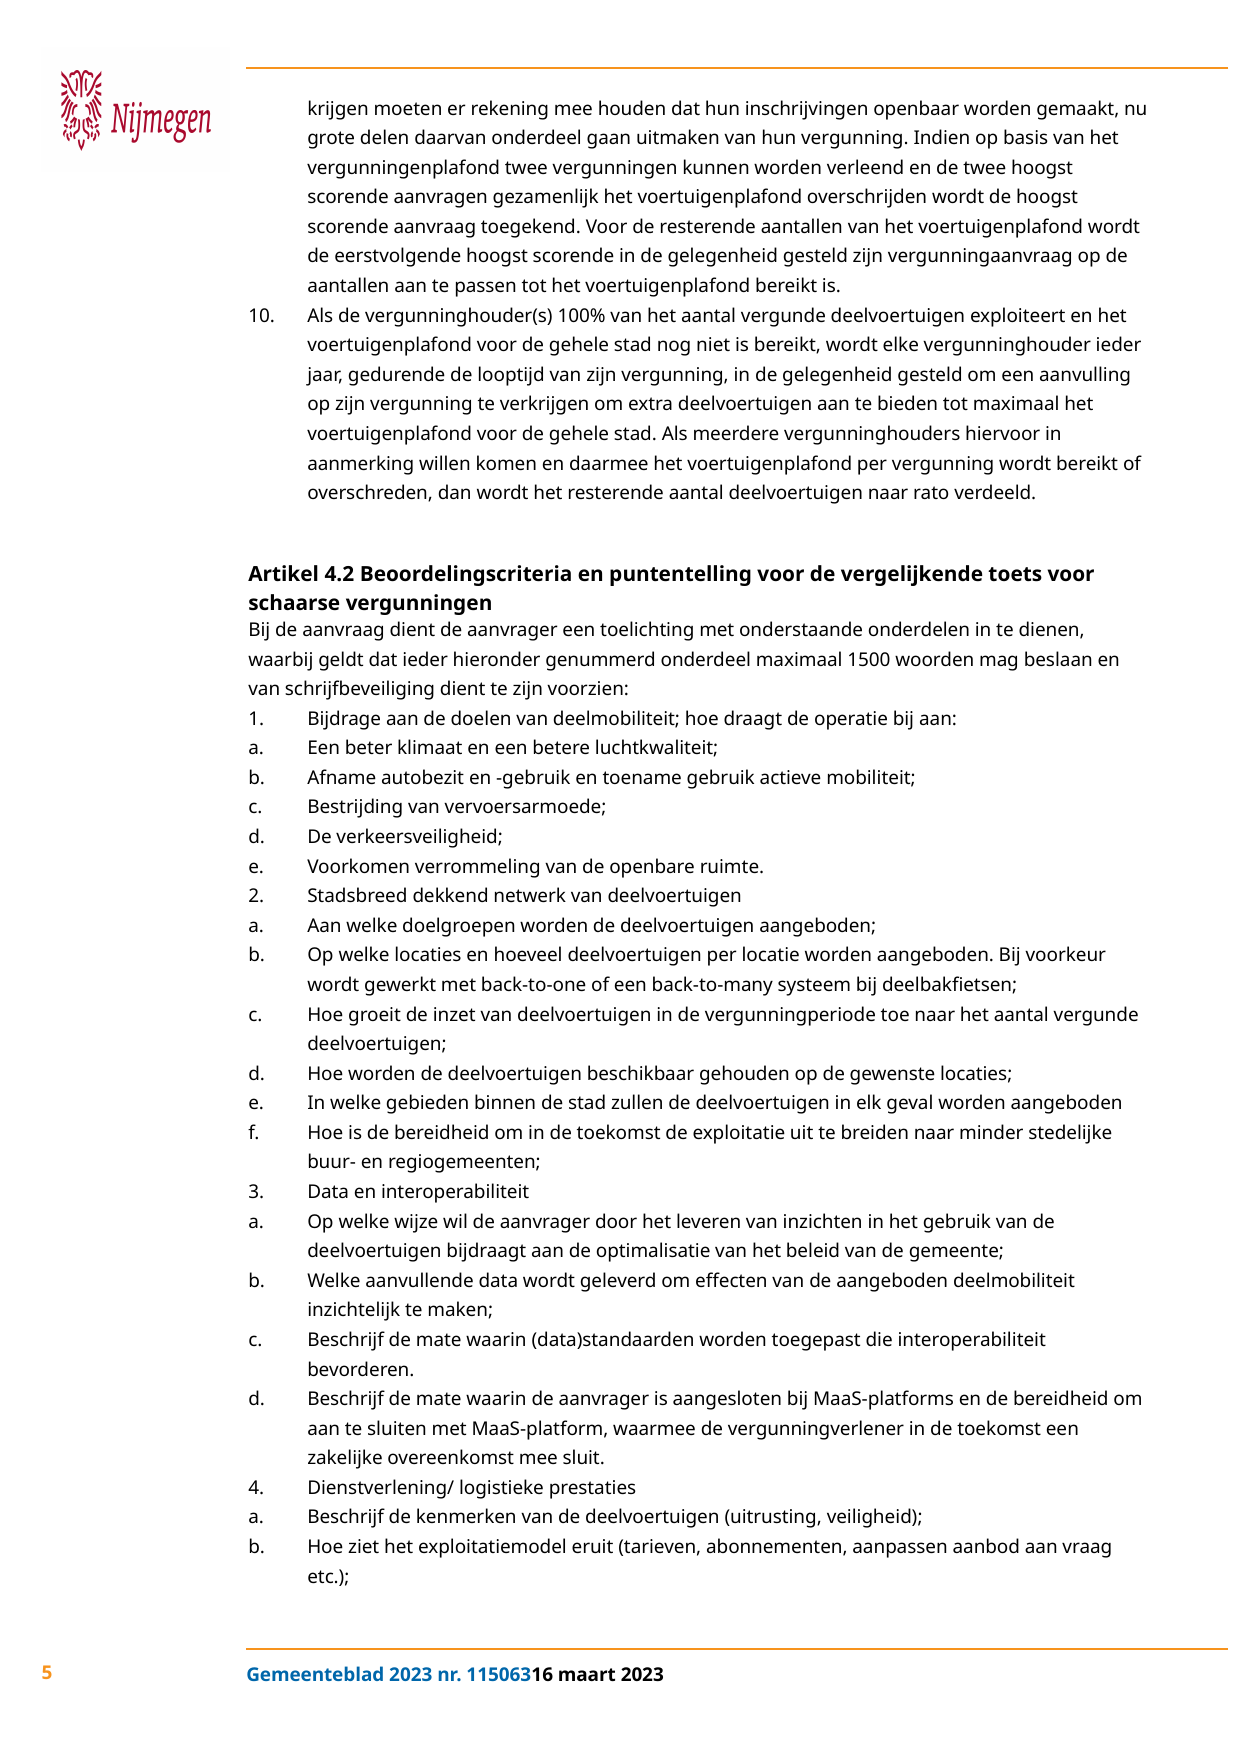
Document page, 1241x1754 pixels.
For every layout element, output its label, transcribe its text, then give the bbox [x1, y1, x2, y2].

list In welke gebieden binnen de stad zullen de deelvoertuigen in elk geval worden aangeboden [248, 1089, 1152, 1115]
list Beschrijf de mate waarin (data)standaarden worden toegepast die interoperabiliteit bevorderen. [248, 1326, 1152, 1382]
list Bestrijding van vervoersarmoede; [248, 794, 1152, 819]
list Aan welke doelgroepen worden de deelvoertuigen aangeboden; [248, 912, 1152, 938]
list Voorkomen verrommeling van de openbare ruimte. [248, 853, 1152, 879]
list Dienstverlening/ logistieke prestaties [248, 1474, 1152, 1500]
list Beschrijf de kenmerken van de deelvoertuigen (uitrusting, veiligheid); [248, 1504, 1152, 1529]
text Artikel 4.2 Beoordelingscriteria en puntentelling voor de vergelijkende toets voor schaarse vergunningen [248, 559, 1152, 616]
list Welke aanvullende data wordt geleverd om effecten van de aangeboden deelmobiliteit inzichtelijk te maken; [248, 1267, 1152, 1322]
list Stadsbreed dekkend netwerk van deelvoertuigen [248, 882, 1152, 908]
list Als de vergunninghouder(s) 100% van het aantal vergunde deelvoertuigen exploiteert en het voertuigenplafond voor de gehele stad nog niet is bereikt, wordt elke vergunninghouder ieder jaar, gedurende de looptijd van zijn vergunning, in de gelegenheid gesteld om een aanvulling op zijn vergunning te verkrijgen om extra deelvoertuigen aan te bieden tot maximaal het voertuigenplafond voor de gehele stad. Als meerdere vergunninghouders hiervoor in aanmerking willen komen en daarmee het voertuigenplafond per vergunning wordt bereikt of overschreden, dan wordt het resterende aantal deelvoertuigen naar rato verdeeld. [248, 302, 1152, 505]
list Beschrijf de mate waarin de aanvrager is aangesloten bij MaaS-platforms en de bereidheid om aan te sluiten met MaaS-platform, waarmee de vergunningverlener in de toekomst een zakelijke overeenkomst mee sluit. [248, 1385, 1152, 1470]
list Hoe groeit de inzet van deelvoertuigen in de vergunningperiode toe naar het aantal vergunde deelvoertuigen; [248, 1001, 1152, 1056]
list Een beter klimaat en een betere luchtkwaliteit; [248, 734, 1152, 760]
list Hoe worden de deelvoertuigen beschikbaar gehouden op de gewenste locaties; [248, 1060, 1152, 1086]
list Bijdrage aan de doelen van deelmobiliteit; hoe draagt de operatie bij aan: [248, 705, 1152, 731]
list Data en interoperabiliteit [248, 1178, 1152, 1204]
picture [41, 47, 231, 172]
list Hoe ziet het exploitatiemodel eruit (tarieven, abonnementen, aanpassen aanbod aan vraag etc.); [248, 1533, 1152, 1589]
text Bij de aanvraag dient de aanvrager een toelichting met onderstaande onderdelen in te dienen, waarbij geldt dat ieder hieronder genummerd onderdeel maximaal 1500 woorden mag beslaan en van schrijfbeveiliging dient te zijn voorzien: [248, 616, 1152, 701]
list Afname autobezit en -gebruik en toename gebruik actieve mobiliteit; [248, 764, 1152, 790]
list Hoe is de bereidheid om in de toekomst de exploitatie uit te breiden naar minder stedelijke buur- en regiogemeenten; [248, 1119, 1152, 1174]
list Op welke wijze wil de aanvrager door het leveren van inzichten in het gebruik van de deelvoertuigen bijdraagt aan de optimalisatie van het beleid van de gemeente; [248, 1208, 1152, 1263]
list krijgen moeten er rekening mee houden dat hun inschrijvingen openbaar worden gemaakt, nu grote delen daarvan onderdeel gaan uitmaken van hun vergunning. Indien op basis van het vergunningenplafond twee vergunningen kunnen worden verleend en de twee hoogst scorende aanvragen gezamenlijk het voertuigenplafond overschrijden wordt de hoogst scorende aanvraag toegekend. Voor de resterende aantallen van het voertuigenplafond wordt de eerstvolgende hoogst scorende in de gelegenheid gesteld zijn vergunningaanvraag op de aantallen aan te passen tot het voertuigenplafond bereikt is. [248, 95, 1152, 298]
list De verkeersveiligheid; [248, 823, 1152, 849]
list Op welke locaties en hoeveel deelvoertuigen per locatie worden aangeboden. Bij voorkeur wordt gewerkt met back-to-one of een back-to-many systeem bij deelbakfietsen; [248, 942, 1152, 997]
